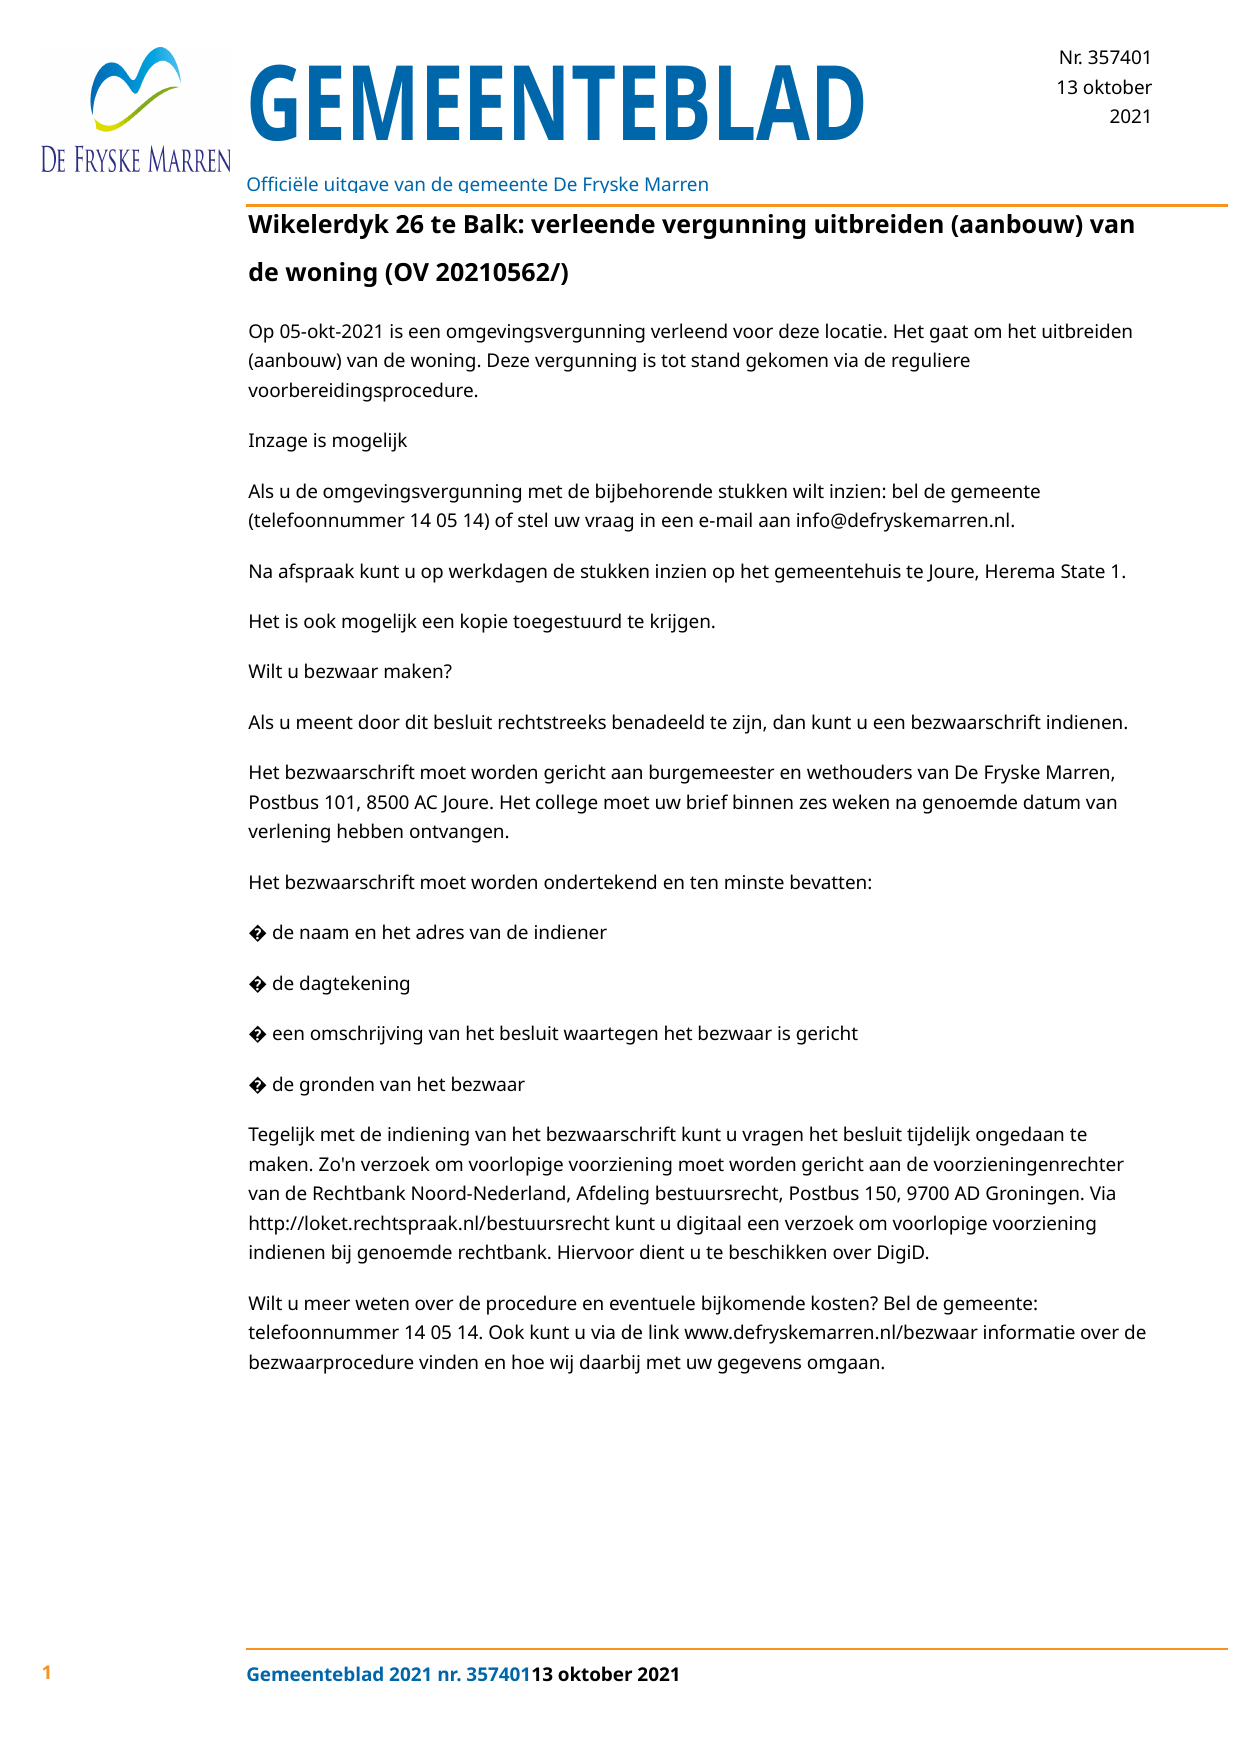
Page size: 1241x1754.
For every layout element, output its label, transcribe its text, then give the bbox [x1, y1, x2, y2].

text Tegelijk met de indiening van het bezwaarschrift kunt u vragen het besluit tijdelijk ongedaan te maken. Zo'n verzoek om voorlopige voorziening moet worden gericht aan de voorzieningenrechter van de Rechtbank Noord-Nederland, Afdeling bestuursrecht, Postbus 150, 9700 AD Groningen. Via http://loket.rechtspraak.nl/bestuursrecht kunt u digitaal een verzoek om voorlopige voorziening indienen bij genoemde rechtbank. Hiervoor dient u te beschikken over DigiD. [248, 1121, 1152, 1265]
text Wikelerdyk 26 te Balk: verleende vergunning uitbreiden (aanbouw) van de woning (OV 20210562/) [248, 207, 1152, 288]
text Wilt u bezwaar maken? [248, 659, 1152, 684]
picture [41, 47, 231, 172]
text � de naam en het adres van de indiener [248, 919, 1152, 945]
text � de gronden van het bezwaar [248, 1071, 1152, 1097]
text Na afspraak kunt u op werkdagen de stukken inzien op het gemeentehuis te Joure, Herema State 1. [248, 558, 1152, 584]
text � een omschrijving van het besluit waartegen het bezwaar is gericht [248, 1020, 1152, 1046]
text Het is ook mogelijk een kopie toegestuurd te krijgen. [248, 608, 1152, 634]
text Het bezwaarschrift moet worden gericht aan burgemeester en wethouders van De Fryske Marren, Postbus 101, 8500 AC Joure. Het college moet uw brief binnen zes weken na genoemde datum van verlening hebben ontvangen. [248, 759, 1152, 844]
text Als u meent door dit besluit rechtstreeks benadeeld te zijn, dan kunt u een bezwaarschrift indienen. [248, 709, 1152, 735]
text � de dagtekening [248, 970, 1152, 996]
text Het bezwaarschrift moet worden ondertekend en ten minste bevatten: [248, 869, 1152, 895]
text Inzage is mogelijk [248, 427, 1152, 453]
text Als u de omgevingsvergunning met de bijbehorende stukken wilt inzien: bel de gemeente (telefoonnummer 14 05 14) of stel uw vraag in een e-mail aan info@defryskemarren.nl. [248, 478, 1152, 533]
text Wilt u meer weten over de procedure en eventuele bijkomende kosten? Bel de gemeente: telefoonnummer 14 05 14. Ook kunt u via de link www.defryskemarren.nl/bezwaar informatie over de bezwaarprocedure vinden en hoe wij daarbij met uw gegevens omgaan. [248, 1290, 1152, 1375]
text Op 05-okt-2021 is een omgevingsvergunning verleend voor deze locatie. Het gaat om het uitbreiden (aanbouw) van de woning. Deze vergunning is tot stand gekomen via de reguliere voorbereidingsprocedure. [248, 318, 1152, 403]
